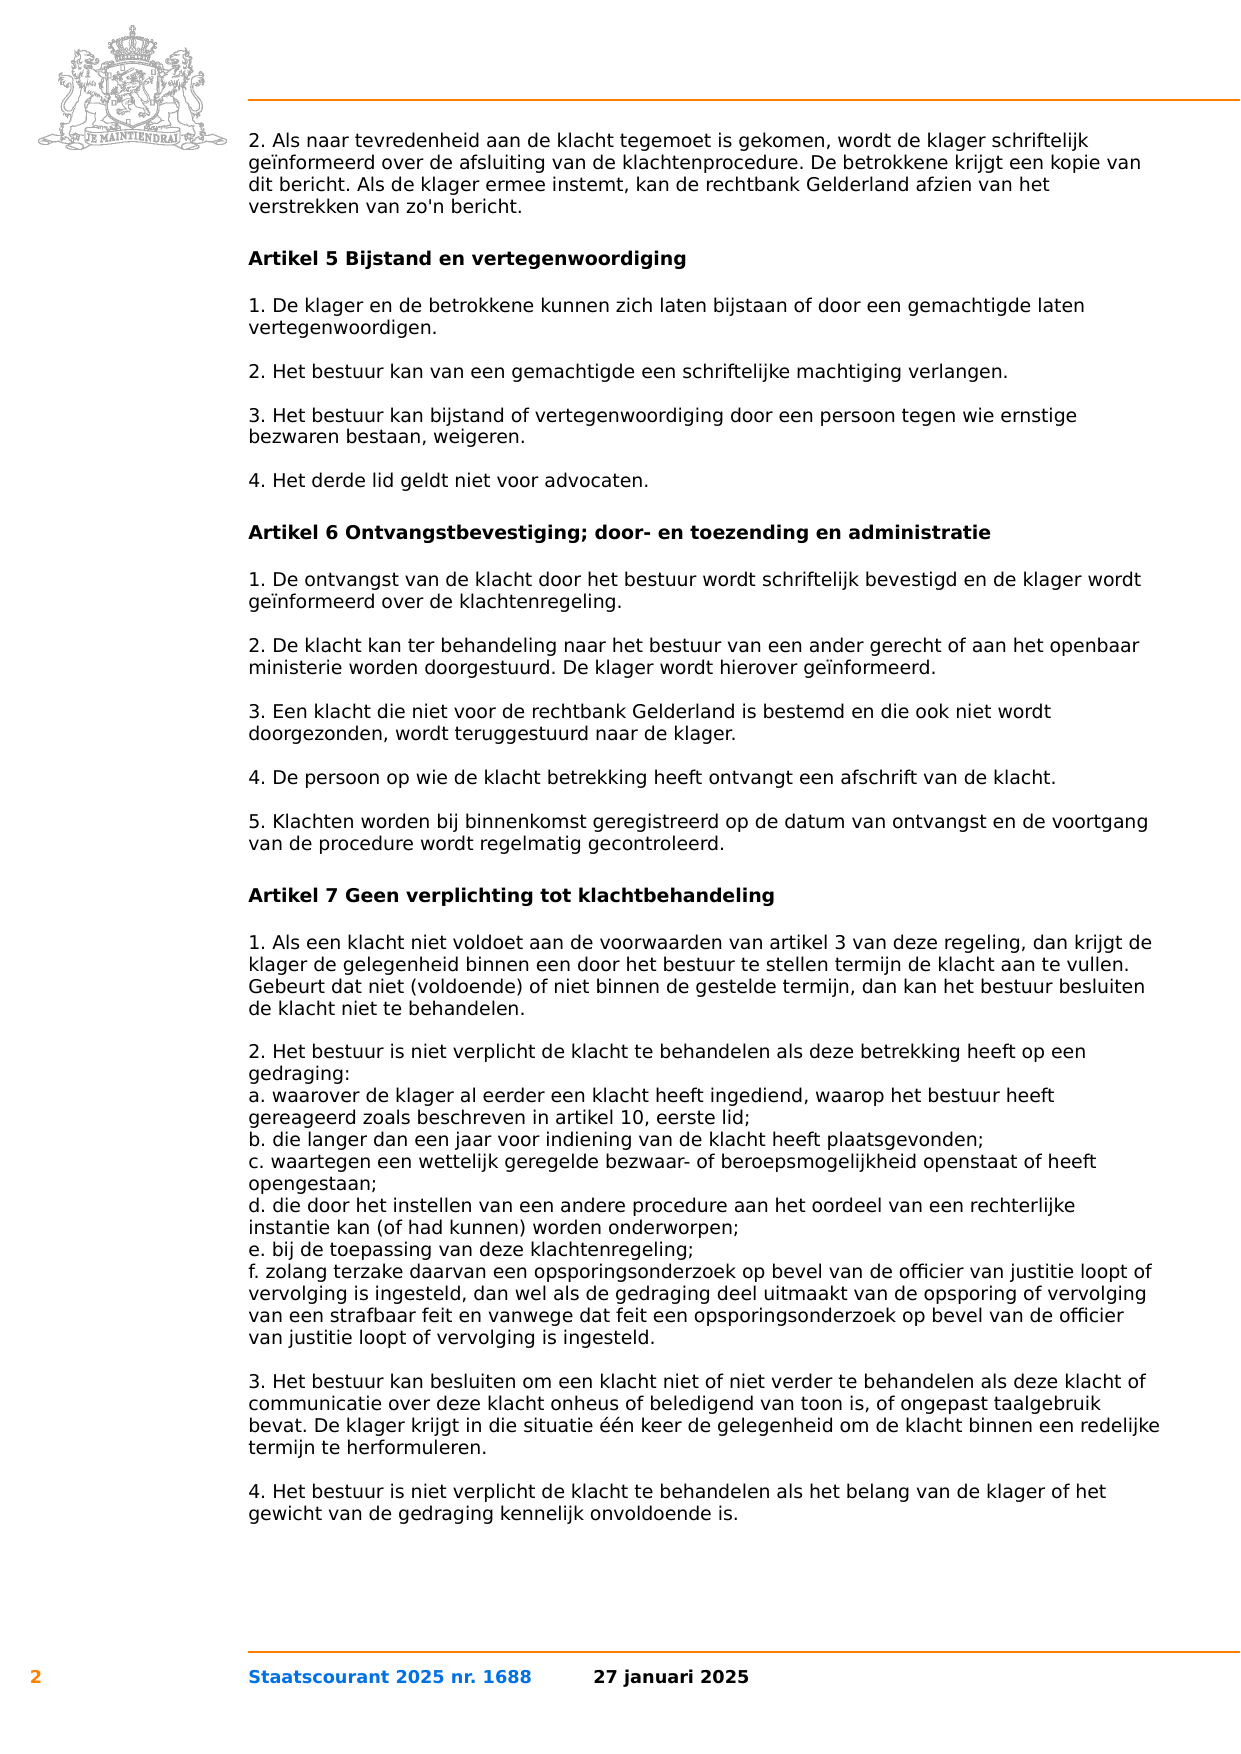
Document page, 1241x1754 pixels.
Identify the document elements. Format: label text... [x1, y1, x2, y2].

text b. die langer dan een jaar voor indiening van de klacht heeft plaatsgevonden; [248, 1129, 1163, 1151]
text 3. Het bestuur kan bijstand of vertegenwoordiging door een persoon tegen wie ernstige bezwaren bestaan, weigeren. [248, 404, 1163, 448]
text 2. Het bestuur is niet verplicht de klacht te behandelen als deze betrekking heeft op een gedraging: [248, 1041, 1163, 1085]
text 5. Klachten worden bij binnenkomst geregistreerd op de datum van ontvangst en de voortgang van de procedure wordt regelmatig gecontroleerd. [248, 811, 1163, 854]
subtitle Artikel 5 Bijstand en vertegenwoordiging [248, 248, 1163, 270]
subtitle Artikel 6 Ontvangstbevestiging; door- en toezending en administratie [248, 522, 1163, 544]
text 2. Als naar tevredenheid aan de klacht tegemoet is gekomen, wordt de klager schriftelijk geïnformeerd over de afsluiting van de klachtenprocedure. De betrokkene krijgt een kopie van dit bericht. Als de klager ermee instemt, kan de rechtbank Gelderland afzien van het verstrekken van zo'n bericht. [248, 130, 1163, 218]
text a. waarover de klager al eerder een klacht heeft ingediend, waarop het bestuur heeft gereageerd zoals beschreven in artikel 10, eerste lid; [248, 1085, 1163, 1129]
subtitle Artikel 7 Geen verplichting tot klachtbehandeling [248, 884, 1163, 907]
text c. waartegen een wettelijk geregelde bezwaar- of beroepsmogelijkheid openstaat of heeft opengestaan; [248, 1151, 1163, 1195]
text 3. Het bestuur kan besluiten om een klacht niet of niet verder te behandelen als deze klacht of communicatie over deze klacht onheus of beledigend van toon is, of ongepast taalgebruik bevat. De klager krijgt in die situatie één keer de gelegenheid om de klacht binnen een redelijke termijn te herformuleren. [248, 1371, 1163, 1459]
text f. zolang terzake daarvan een opsporingsonderzoek op bevel van de officier van justitie loopt of vervolging is ingesteld, dan wel als de gedraging deel uitmaakt van de opsporing of vervolging van een strafbaar feit en vanwege dat feit een opsporingsonderzoek op bevel van de officier van justitie loopt of vervolging is ingesteld. [248, 1261, 1163, 1349]
picture [38, 25, 227, 150]
text e. bij de toepassing van deze klachtenregeling; [248, 1239, 1163, 1261]
text 2. Het bestuur kan van een gemachtigde een schriftelijke machtiging verlangen. [248, 361, 1163, 383]
text 1. De ontvangst van de klacht door het bestuur wordt schriftelijk bevestigd en de klager wordt geïnformeerd over de klachtenregeling. [248, 569, 1163, 613]
text 1. De klager en de betrokkene kunnen zich laten bijstaan of door een gemachtigde laten vertegenwoordigen. [248, 295, 1163, 339]
text 1. Als een klacht niet voldoet aan de voorwaarden van artikel 3 van deze regeling, dan krijgt de klager de gelegenheid binnen een door het bestuur te stellen termijn de klacht aan te vullen. Gebeurt dat niet (voldoende) of niet binnen de gestelde termijn, dan kan het bestuur besluiten de klacht niet te behandelen. [248, 932, 1163, 1019]
text d. die door het instellen van een andere procedure aan het oordeel van een rechterlijke instantie kan (of had kunnen) worden onderworpen; [248, 1195, 1163, 1239]
text 4. Het bestuur is niet verplicht de klacht te behandelen als het belang van de klager of het gewicht van de gedraging kennelijk onvoldoende is. [248, 1481, 1163, 1525]
text 4. Het derde lid geldt niet voor advocaten. [248, 470, 1163, 492]
text 2. De klacht kan ter behandeling naar het bestuur van een ander gerecht of aan het openbaar ministerie worden doorgestuurd. De klager wordt hierover geïnformeerd. [248, 635, 1163, 679]
text 3. Een klacht die niet voor de rechtbank Gelderland is bestemd en die ook niet wordt doorgezonden, wordt teruggestuurd naar de klager. [248, 701, 1163, 745]
text 4. De persoon op wie de klacht betrekking heeft ontvangt een afschrift van de klacht. [248, 767, 1163, 789]
